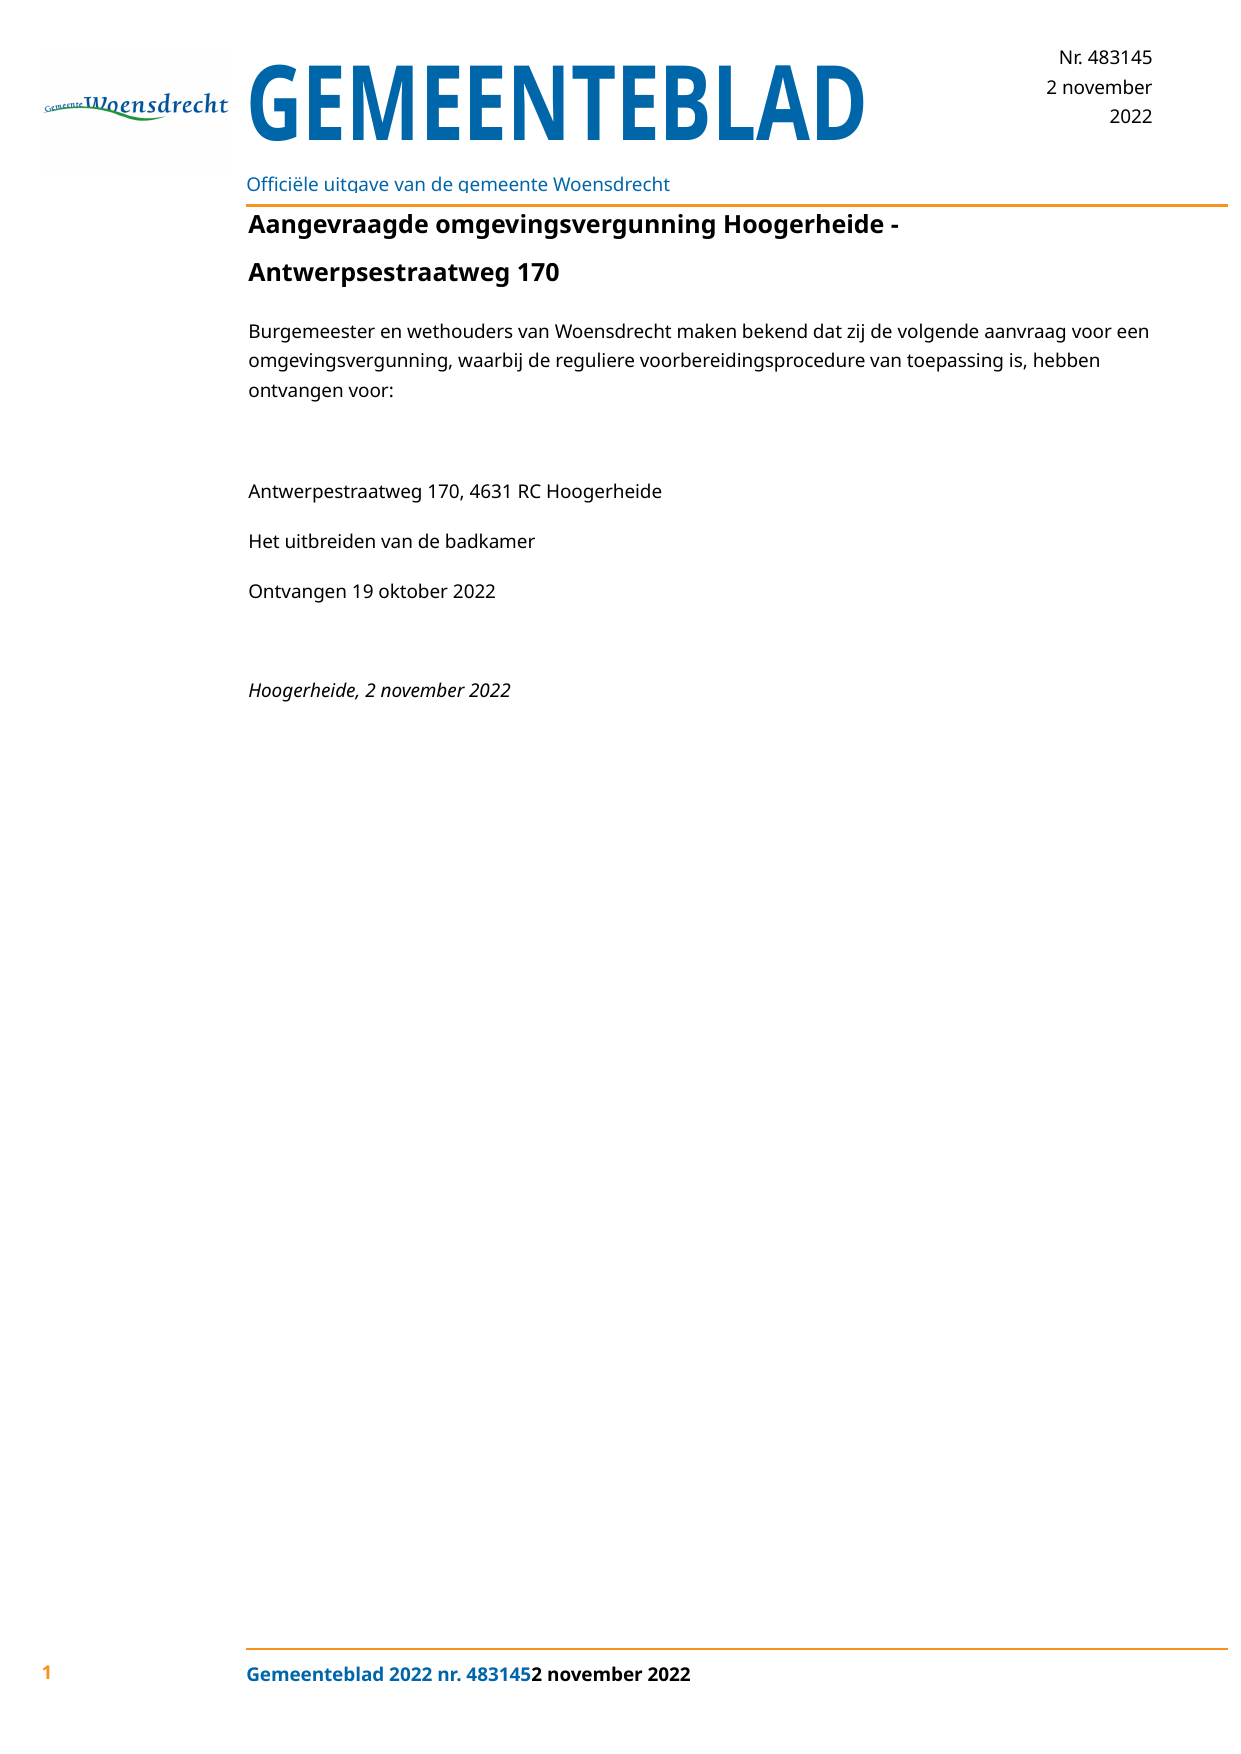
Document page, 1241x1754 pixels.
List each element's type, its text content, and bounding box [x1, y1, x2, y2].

picture [41, 47, 231, 172]
text Het uitbreiden van de badkamer [248, 528, 1152, 554]
text Aangevraagde omgevingsvergunning Hoogerheide - Antwerpsestraatweg 170 [248, 207, 1152, 288]
text Hoogerheide, 2 november 2022 [248, 677, 1152, 703]
text Ontvangen 19 oktober 2022 [248, 579, 1152, 604]
text Burgemeester en wethouders van Woensdrecht maken bekend dat zij de volgende aanvraag voor een omgevingsvergunning, waarbij de reguliere voorbereidingsprocedure van toepassing is, hebben ontvangen voor: [248, 318, 1152, 403]
text Antwerpestraatweg 170, 4631 RC Hoogerheide [248, 478, 1152, 504]
